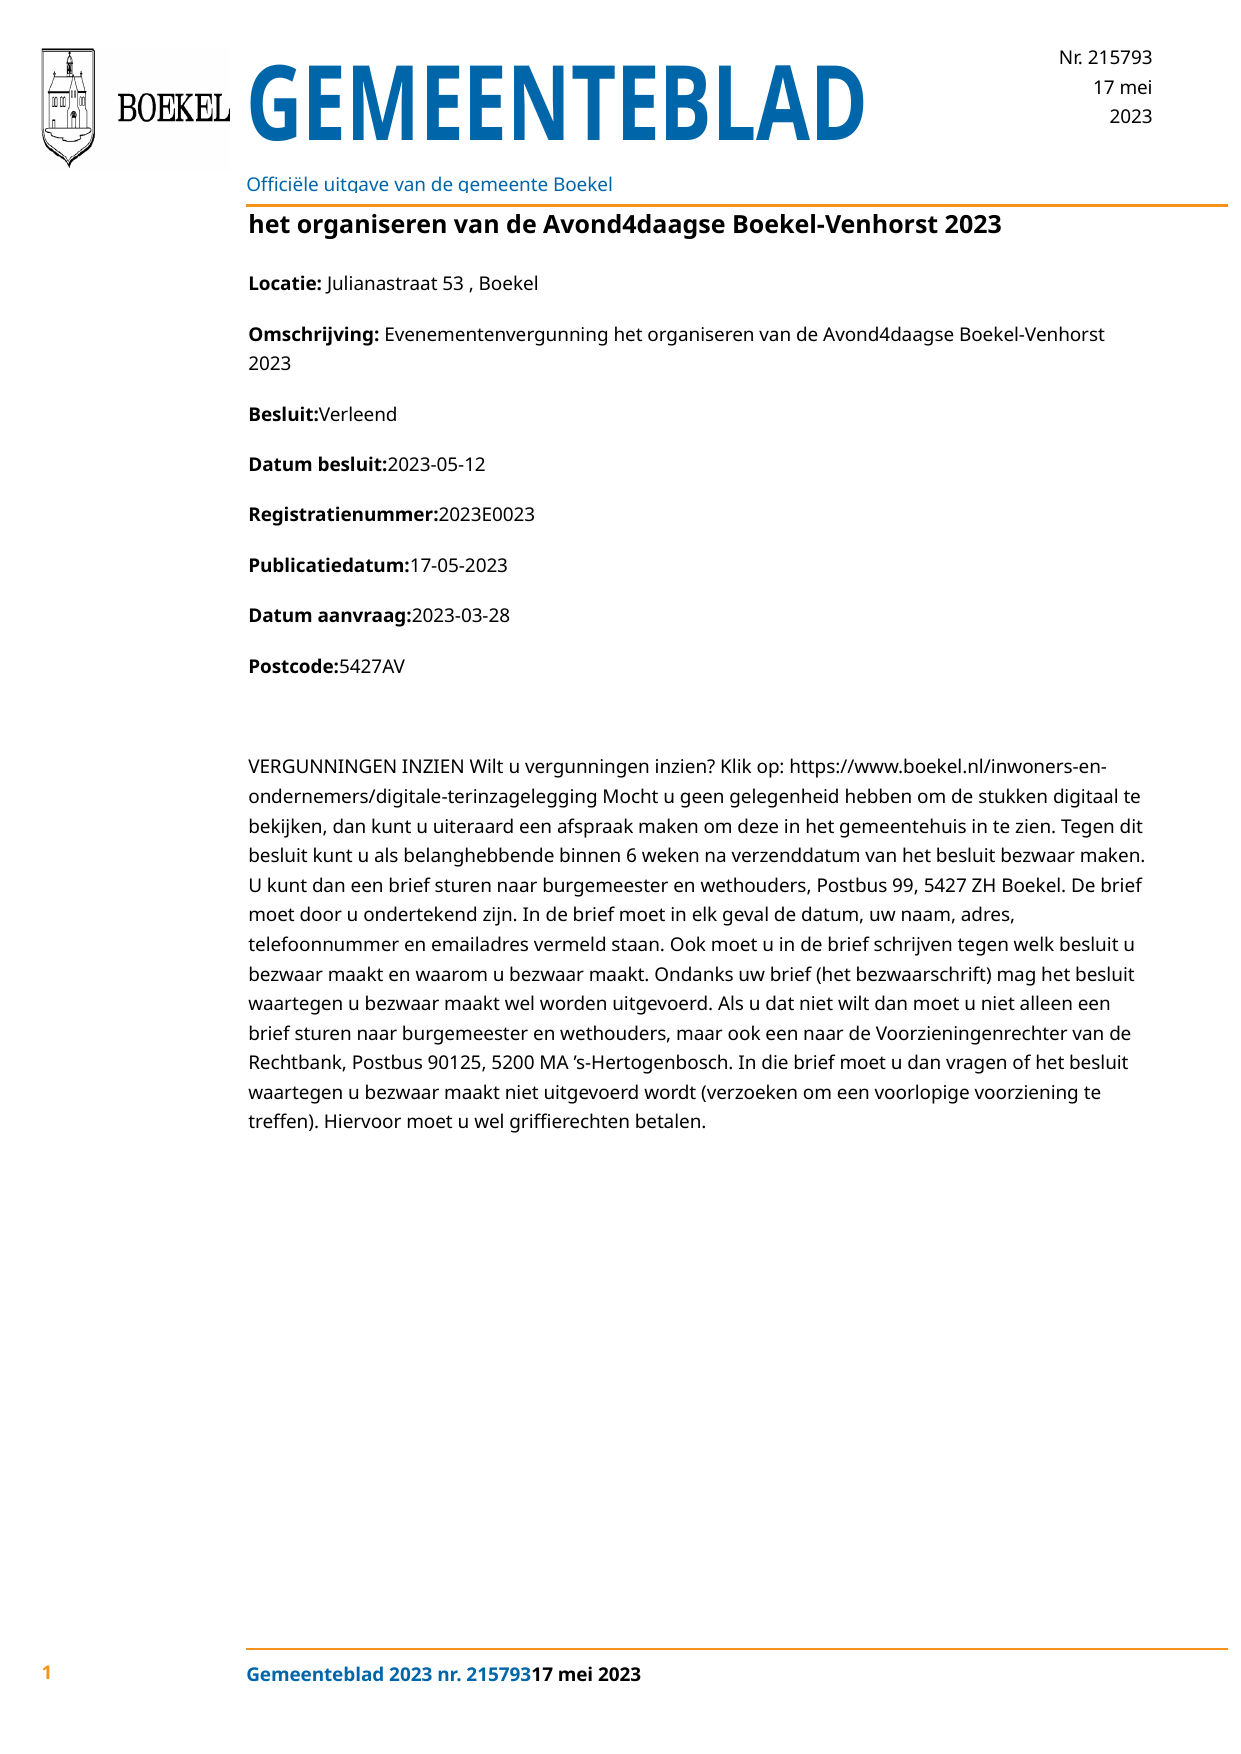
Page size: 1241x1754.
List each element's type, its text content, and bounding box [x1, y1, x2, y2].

picture [41, 47, 231, 172]
text Postcode:5427AV [248, 653, 1152, 678]
text Datum aanvraag:2023-03-28 [248, 602, 1152, 628]
text het organiseren van de Avond4daagse Boekel-Venhorst 2023 [248, 207, 1152, 241]
text Datum besluit:2023-05-12 [248, 451, 1152, 477]
text VERGUNNINGEN INZIEN Wilt u vergunningen inzien? Klik op: https://www.boekel.nl/inwoners-en-ondernemers/digitale-terinzagelegging Mocht u geen gelegenheid hebben om de stukken digitaal te bekijken, dan kunt u uiteraard een afspraak maken om deze in het gemeentehuis in te zien. Tegen dit besluit kunt u als belanghebbende binnen 6 weken na verzenddatum van het besluit bezwaar maken. U kunt dan een brief sturen naar burgemeester en wethouders, Postbus 99, 5427 ZH Boekel. De brief moet door u ondertekend zijn. In de brief moet in elk geval de datum, uw naam, adres, telefoonnummer en emailadres vermeld staan. Ook moet u in de brief schrijven tegen welk besluit u bezwaar maakt en waarom u bezwaar maakt. Ondanks uw brief (het bezwaarschrift) mag het besluit waartegen u bezwaar maakt wel worden uitgevoerd. Als u dat niet wilt dan moet u niet alleen een brief sturen naar burgemeester en wethouders, maar ook een naar de Voorzieningenrechter van de Rechtbank, Postbus 90125, 5200 MA ’s-Hertogenbosch. In die brief moet u dan vragen of het besluit waartegen u bezwaar maakt niet uitgevoerd wordt (verzoeken om een voorlopige voorziening te treffen). Hiervoor moet u wel griffierechten betalen. [248, 754, 1152, 1134]
text Registratienummer:2023E0023 [248, 502, 1152, 527]
text Besluit:Verleend [248, 401, 1152, 426]
text Locatie: Julianastraat 53 , Boekel [248, 270, 1152, 296]
text Omschrijving: Evenementenvergunning het organiseren van de Avond4daagse Boekel-Venhorst 2023 [248, 321, 1152, 376]
text Publicatiedatum:17-05-2023 [248, 552, 1152, 578]
